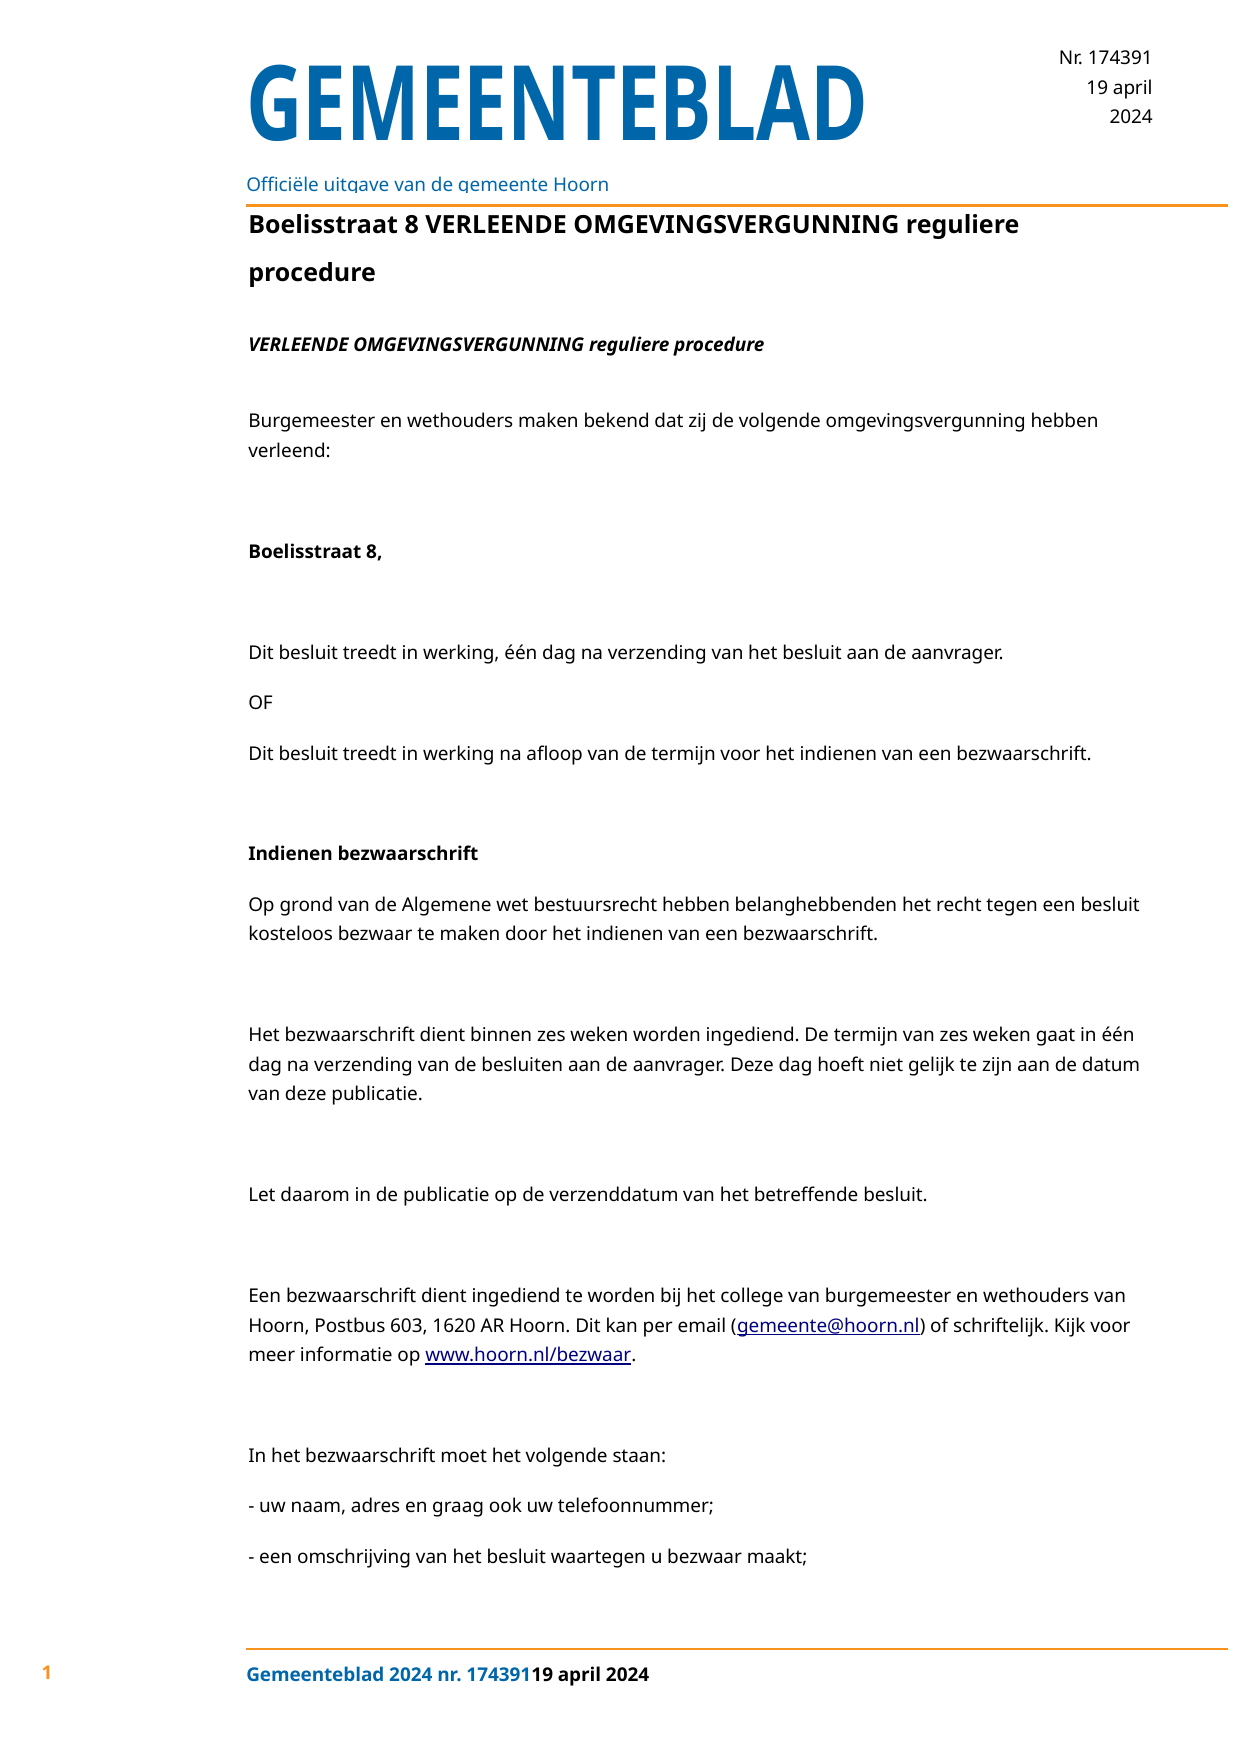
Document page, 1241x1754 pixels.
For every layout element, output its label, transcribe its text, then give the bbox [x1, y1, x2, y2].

text - uw naam, adres en graag ook uw telefoonnummer; [248, 1493, 1152, 1518]
text Boelisstraat 8 VERLEENDE OMGEVINGSVERGUNNING reguliere procedure [248, 207, 1152, 288]
text Boelisstraat 8, [248, 538, 1152, 564]
text - een omschrijving van het besluit waartegen u bezwaar maakt; [248, 1543, 1152, 1569]
text Indienen bezwaarschrift [248, 841, 1152, 866]
text Dit besluit treedt in werking na afloop van de termijn voor het indienen van een bezwaarschrift. [248, 740, 1152, 765]
text Dit besluit treedt in werking, één dag na verzending van het besluit aan de aanvrager. [248, 639, 1152, 664]
text In het bezwaarschrift moet het volgende staan: [248, 1442, 1152, 1468]
text Burgemeester en wethouders maken bekend dat zij de volgende omgevingsvergunning hebben verleend: [248, 408, 1152, 463]
text Het bezwaarschrift dient binnen zes weken worden ingediend. De termijn van zes weken gaat in één dag na verzending van de besluiten aan de aanvrager. Deze dag hoeft niet gelijk te zijn aan de datum van deze publicatie. [248, 1021, 1152, 1106]
text Een bezwaarschrift dient ingediend te worden bij het college van burgemeester en wethouders van Hoorn, Postbus 603, 1620 AR Hoorn. Dit kan per email (gemeente@hoorn.nl) of schriftelijk. Kijk voor meer informatie op www.hoorn.nl/bezwaar. [248, 1282, 1152, 1367]
text Let daarom in de publicatie op de verzenddatum van het betreffende besluit. [248, 1181, 1152, 1207]
text OF [248, 689, 1152, 715]
text Op grond van de Algemene wet bestuursrecht hebben belanghebbenden het recht tegen een besluit kosteloos bezwaar te maken door het indienen van een bezwaarschrift. [248, 891, 1152, 946]
picture [41, 47, 231, 172]
text VERLEENDE OMGEVINGSVERGUNNING reguliere procedure [248, 331, 1152, 357]
